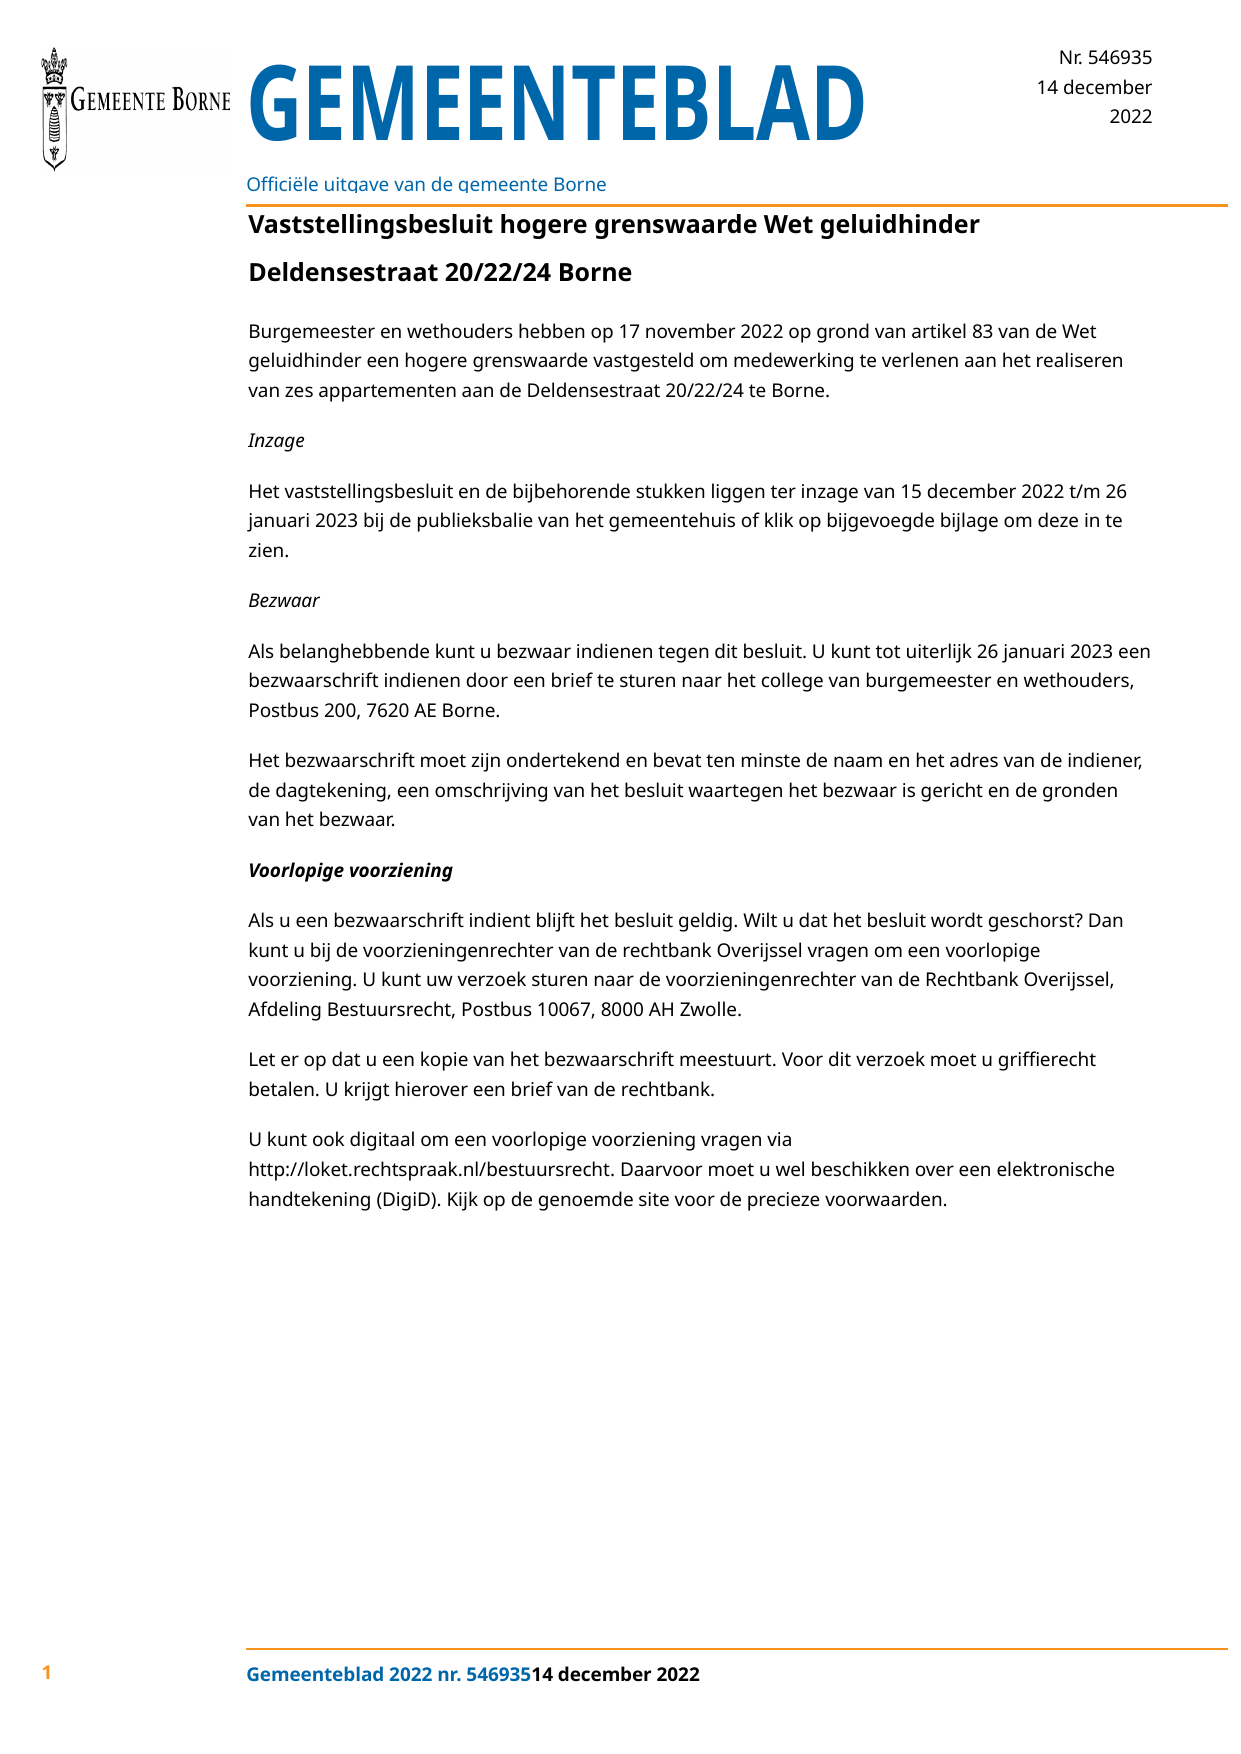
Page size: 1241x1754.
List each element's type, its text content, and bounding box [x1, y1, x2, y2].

text U kunt ook digitaal om een voorlopige voorziening vragen via http://loket.rechtspraak.nl/bestuursrecht. Daarvoor moet u wel beschikken over een elektronische handtekening (DigiD). Kijk op de genoemde site voor de precieze voorwaarden. [248, 1127, 1152, 1212]
text Let er op dat u een kopie van het bezwaarschrift meestuurt. Voor dit verzoek moet u griffierecht betalen. U krijgt hierover een brief van de rechtbank. [248, 1047, 1152, 1102]
text Voorlopige voorziening [248, 857, 1152, 883]
text Het vaststellingsbesluit en de bijbehorende stukken liggen ter inzage van 15 december 2022 t/m 26 januari 2023 bij de publieksbalie van het gemeentehuis of klik op bijgevoegde bijlage om deze in te zien. [248, 478, 1152, 563]
text Het bezwaarschrift moet zijn ondertekend en bevat ten minste de naam en het adres van de indiener, de dagtekening, een omschrijving van het besluit waartegen het bezwaar is gericht en de gronden van het bezwaar. [248, 747, 1152, 832]
text Vaststellingsbesluit hogere grenswaarde Wet geluidhinder Deldensestraat 20/22/24 Borne [248, 207, 1152, 288]
picture [41, 47, 231, 172]
text Burgemeester en wethouders hebben op 17 november 2022 op grond van artikel 83 van de Wet geluidhinder een hogere grenswaarde vastgesteld om medewerking te verlenen aan het realiseren van zes appartementen aan de Deldensestraat 20/22/24 te Borne. [248, 318, 1152, 403]
text Als belanghebbende kunt u bezwaar indienen tegen dit besluit. U kunt tot uiterlijk 26 januari 2023 een bezwaarschrift indienen door een brief te sturen naar het college van burgemeester en wethouders, Postbus 200, 7620 AE Borne. [248, 638, 1152, 723]
text Inzage [248, 427, 1152, 453]
text Als u een bezwaarschrift indient blijft het besluit geldig. Wilt u dat het besluit wordt geschorst? Dan kunt u bij de voorzieningenrechter van de rechtbank Overijssel vragen om een voorlopige voorziening. U kunt uw verzoek sturen naar de voorzieningenrechter van de Rechtbank Overijssel, Afdeling Bestuursrecht, Postbus 10067, 8000 AH Zwolle. [248, 907, 1152, 1022]
text Bezwaar [248, 587, 1152, 613]
